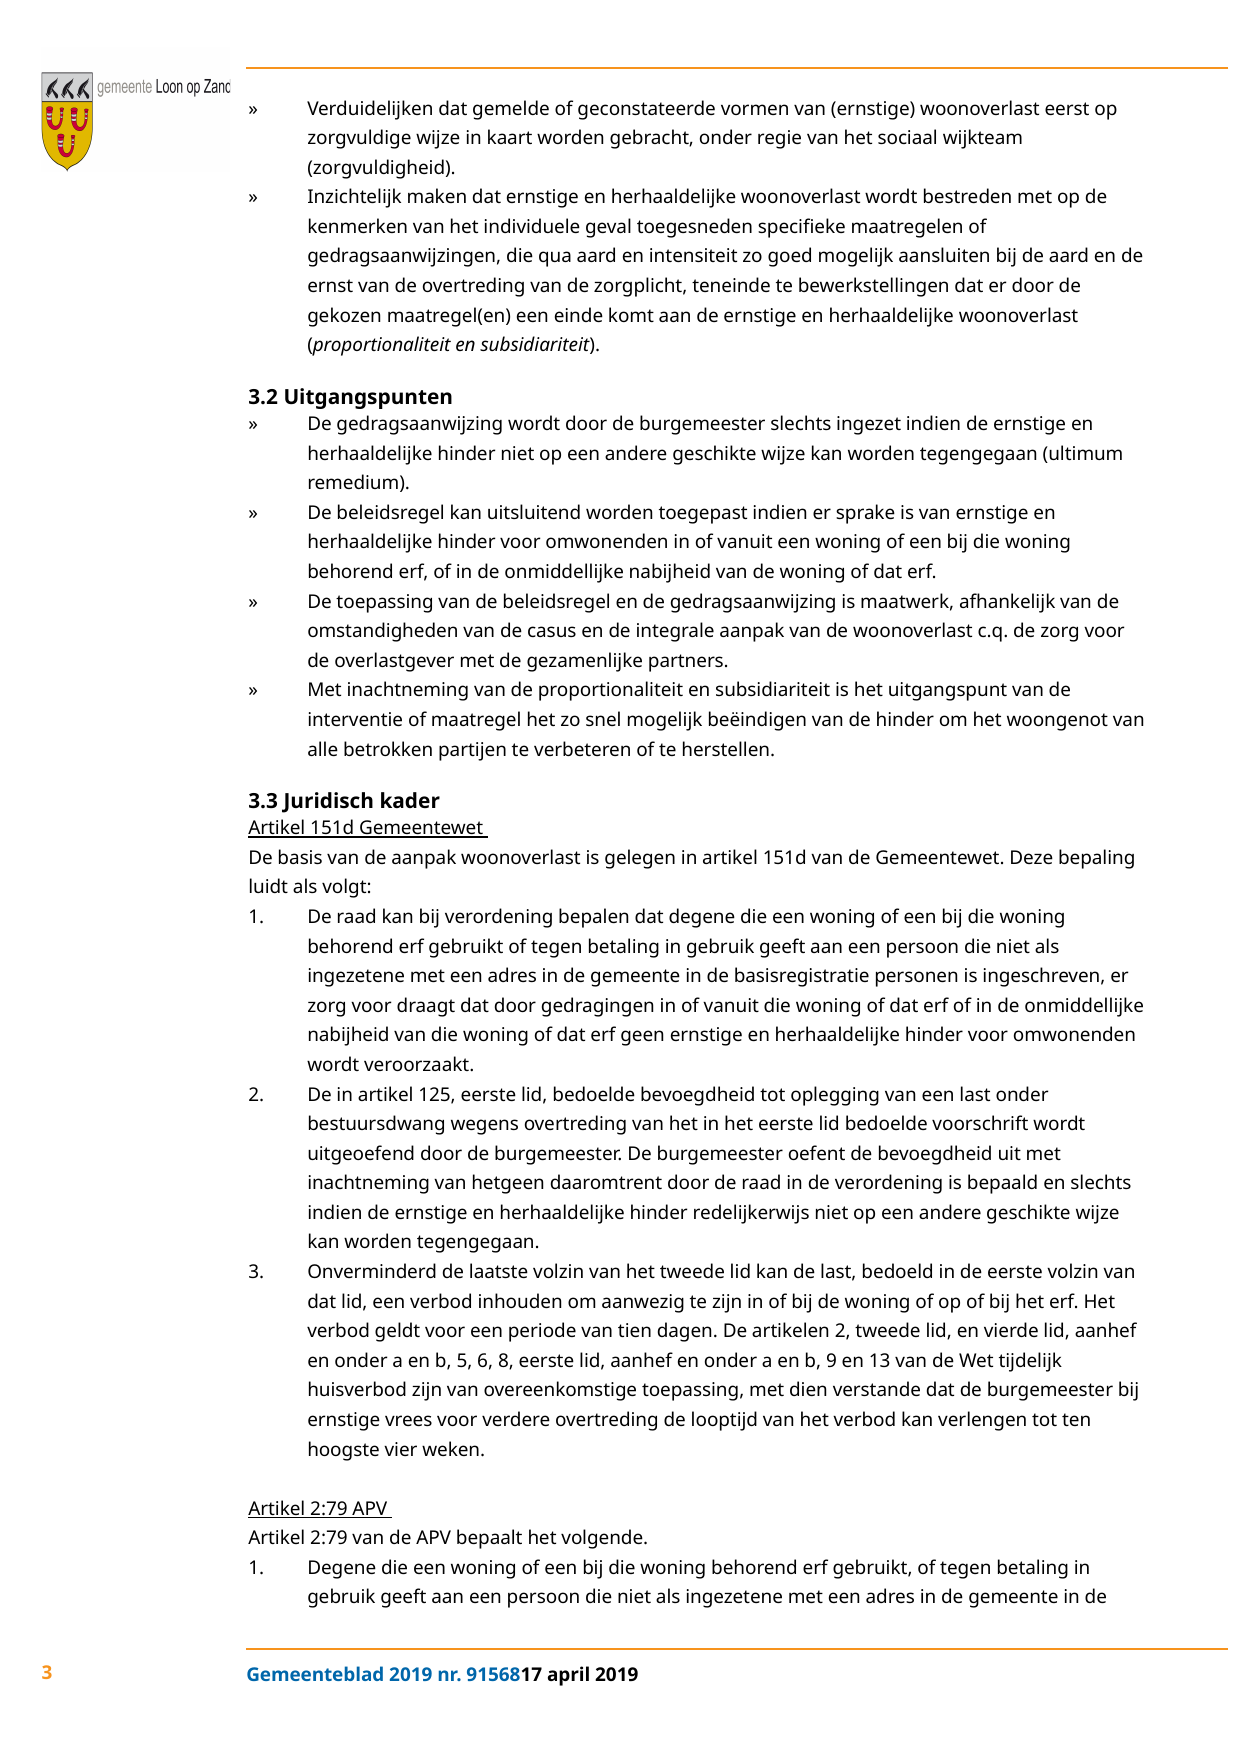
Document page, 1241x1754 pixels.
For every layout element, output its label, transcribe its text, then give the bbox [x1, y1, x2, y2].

picture [41, 47, 231, 172]
list Onverminderd de laatste volzin van het tweede lid kan de last, bedoeld in de eerste volzin van dat lid, een verbod inhouden om aanwezig te zijn in of bij de woning of op of bij het erf. Het verbod geldt voor een periode van tien dagen. De artikelen 2, tweede lid, en vierde lid, aanhef en onder a en b, 5, 6, 8, eerste lid, aanhef en onder a en b, 9 en 13 van de Wet tijdelijk huisverbod zijn van overeenkomstige toepassing, met dien verstande dat de burgemeester bij ernstige vrees voor verdere overtreding de looptijd van het verbod kan verlengen tot ten hoogste vier weken. [248, 1258, 1152, 1462]
list De toepassing van de beleidsregel en de gedragsaanwijzing is maatwerk, afhankelijk van de omstandigheden van de casus en de integrale aanpak van de woonoverlast c.q. de zorg voor de overlastgever met de gezamenlijke partners. [248, 588, 1152, 673]
text 3.3 Juridisch kader [248, 786, 1152, 814]
text Artikel 2:79 APV [248, 1495, 1152, 1521]
list Inzichtelijk maken dat ernstige en herhaaldelijke woonoverlast wordt bestreden met op de kenmerken van het individuele geval toegesneden specifieke maatregelen of gedragsaanwijzingen, die qua aard en intensiteit zo goed mogelijk aansluiten bij de aard en de ernst van de overtreding van de zorgplicht, teneinde te bewerkstellingen dat er door de gekozen maatregel(en) een einde komt aan de ernstige en herhaaldelijke woonoverlast (proportionaliteit en subsidiariteit). [248, 183, 1152, 357]
text Artikel 151d Gemeentewet [248, 814, 1152, 840]
list De in artikel 125, eerste lid, bedoelde bevoegdheid tot oplegging van een last onder bestuursdwang wegens overtreding van het in het eerste lid bedoelde voorschrift wordt uitgeoefend door de burgemeester. De burgemeester oefent de bevoegdheid uit met inachtneming van hetgeen daaromtrent door de raad in de verordening is bepaald en slechts indien de ernstige en herhaaldelijke hinder redelijkerwijs niet op een andere geschikte wijze kan worden tegengegaan. [248, 1081, 1152, 1254]
text 3.2 Uitgangspunten [248, 382, 1152, 410]
list De gedragsaanwijzing wordt door de burgemeester slechts ingezet indien de ernstige en herhaaldelijke hinder niet op een andere geschikte wijze kan worden tegengegaan (ultimum remedium). [248, 410, 1152, 495]
list Met inachtneming van de proportionaliteit en subsidiariteit is het uitgangspunt van de interventie of maatregel het zo snel mogelijk beëindigen van de hinder om het woongenot van alle betrokken partijen te verbeteren of te herstellen. [248, 677, 1152, 761]
list De beleidsregel kan uitsluitend worden toegepast indien er sprake is van ernstige en herhaaldelijke hinder voor omwonenden in of vanuit een woning of een bij die woning behorend erf, of in de onmiddellijke nabijheid van de woning of dat erf. [248, 499, 1152, 584]
list Degene die een woning of een bij die woning behorend erf gebruikt, of tegen betaling in gebruik geeft aan een persoon die niet als ingezetene met een adres in de gemeente in de [248, 1554, 1152, 1609]
text De basis van de aanpak woonoverlast is gelegen in artikel 151d van de Gemeentewet. Deze bepaling luidt als volgt: [248, 844, 1152, 899]
list De raad kan bij verordening bepalen dat degene die een woning of een bij die woning behorend erf gebruikt of tegen betaling in gebruik geeft aan een persoon die niet als ingezetene met een adres in de gemeente in de basisregistratie personen is ingeschreven, er zorg voor draagt dat door gedragingen in of vanuit die woning of dat erf of in de onmiddellijke nabijheid van die woning of dat erf geen ernstige en herhaaldelijke hinder voor omwonenden wordt veroorzaakt. [248, 903, 1152, 1077]
list Verduidelijken dat gemelde of geconstateerde vormen van (ernstige) woonoverlast eerst op zorgvuldige wijze in kaart worden gebracht, onder regie van het sociaal wijkteam (zorgvuldigheid). [248, 95, 1152, 180]
text Artikel 2:79 van de APV bepaalt het volgende. [248, 1524, 1152, 1550]
